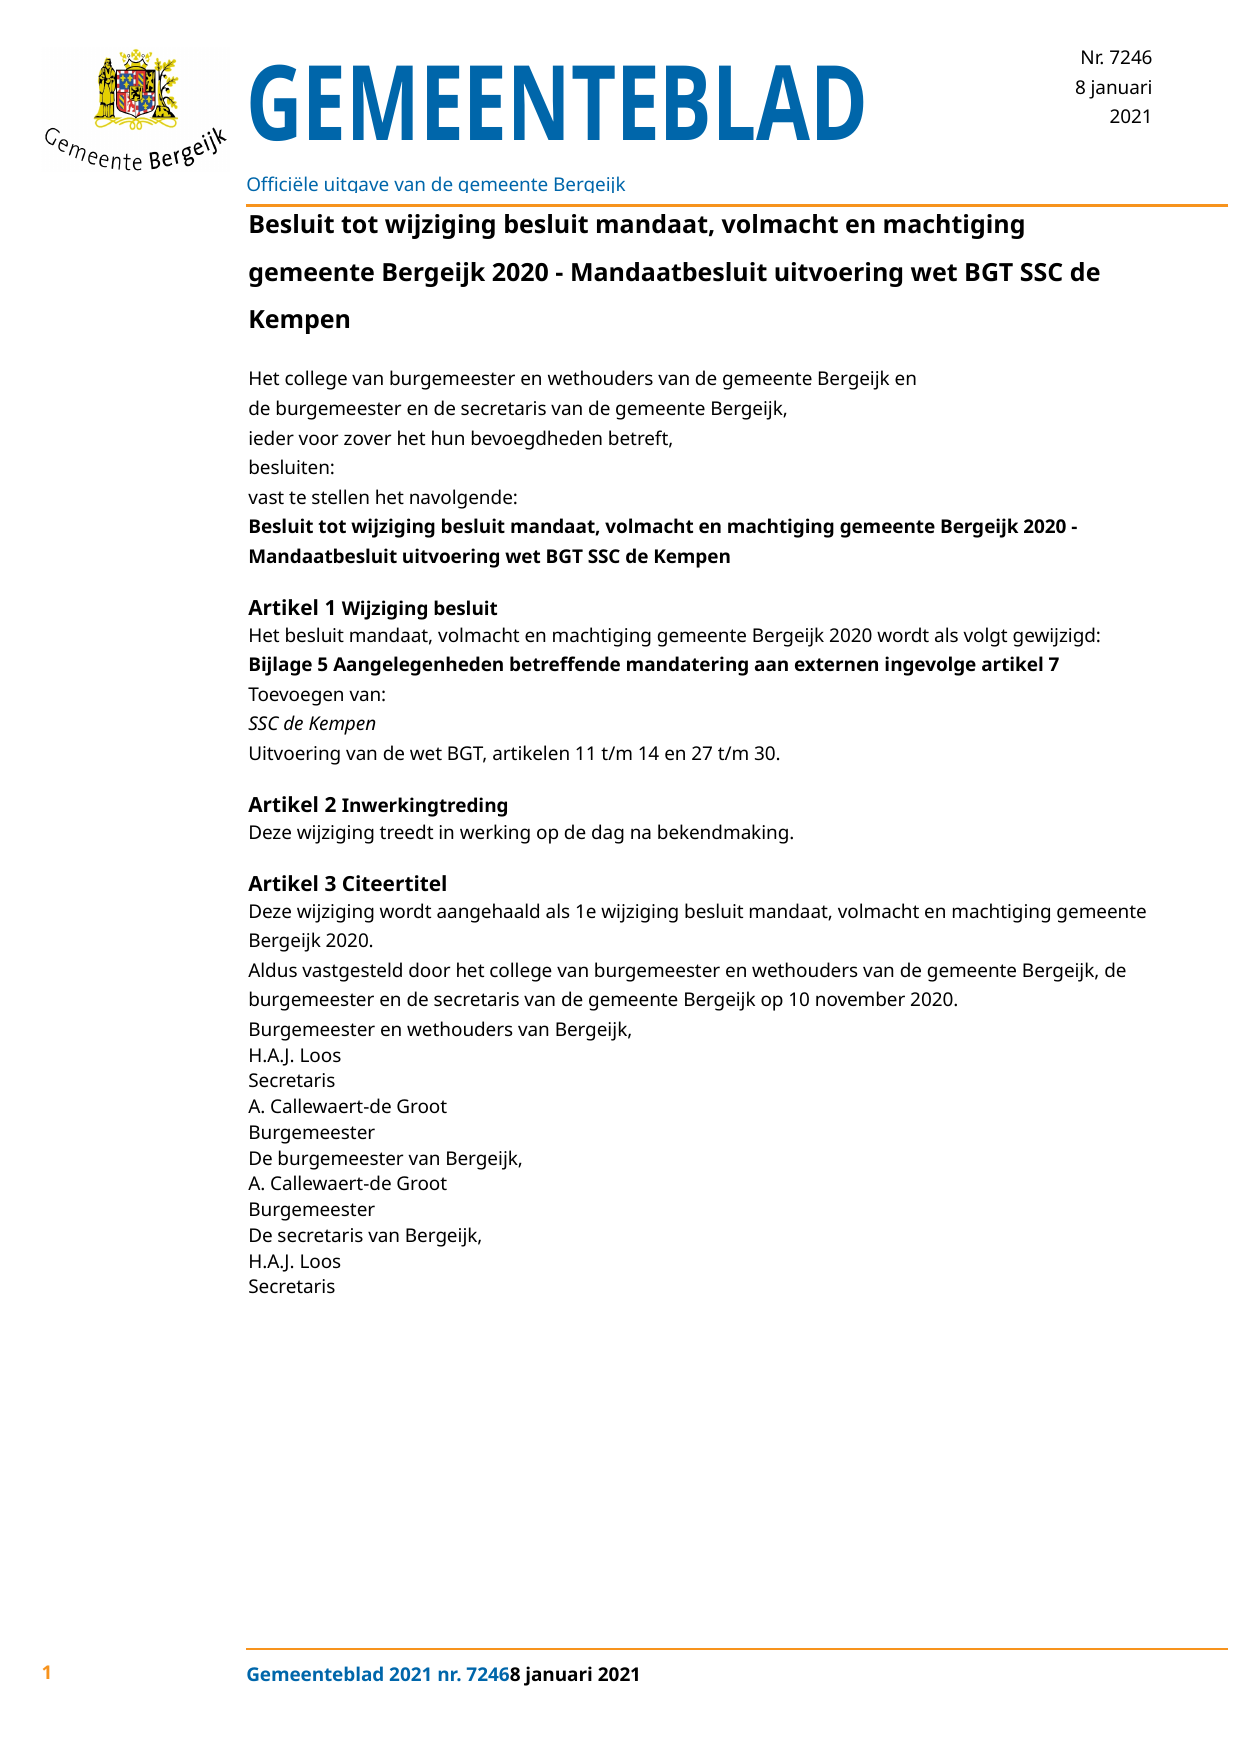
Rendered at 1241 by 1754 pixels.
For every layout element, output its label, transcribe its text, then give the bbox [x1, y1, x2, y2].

text H.A.J. Loos [248, 1042, 1152, 1068]
text Het besluit mandaat, volmacht en machtiging gemeente Bergeijk 2020 wordt als volgt gewijzigd: [248, 622, 1152, 648]
picture [41, 47, 231, 172]
text SSC de Kempen [248, 711, 1152, 736]
text Artikel 1 Wijziging besluit [248, 593, 1152, 622]
text Deze wijziging wordt aangehaald als 1e wijziging besluit mandaat, volmacht en machtiging gemeente Bergeijk 2020. [248, 898, 1152, 953]
text Het college van burgemeester en wethouders van de gemeente Bergeijk en [248, 366, 1152, 391]
text besluiten: [248, 454, 1152, 480]
text Burgemeester [248, 1196, 1152, 1222]
text de burgemeester en de secretaris van de gemeente Bergeijk, [248, 395, 1152, 421]
text Besluit tot wijziging besluit mandaat, volmacht en machtiging gemeente Bergeijk 2020 - Mandaatbesluit uitvoering wet BGT SSC de Kempen [248, 513, 1152, 569]
text H.A.J. Loos [248, 1248, 1152, 1273]
text Artikel 3 Citeertitel [248, 869, 1152, 898]
text De secretaris van Bergeijk, [248, 1222, 1152, 1248]
text Burgemeester [248, 1119, 1152, 1145]
text A. Callewaert-de Groot [248, 1093, 1152, 1119]
text Besluit tot wijziging besluit mandaat, volmacht en machtiging gemeente Bergeijk 2020 - Mandaatbesluit uitvoering wet BGT SSC de Kempen [248, 207, 1152, 336]
text Deze wijziging treedt in werking op de dag na bekendmaking. [248, 819, 1152, 845]
text Burgemeester en wethouders van Bergeijk, [248, 1016, 1152, 1042]
text A. Callewaert-de Groot [248, 1171, 1152, 1196]
text Artikel 2 Inwerkingtreding [248, 791, 1152, 819]
text De burgemeester van Bergeijk, [248, 1145, 1152, 1171]
text Aldus vastgesteld door het college van burgemeester en wethouders van de gemeente Bergeijk, de burgemeester en de secretaris van de gemeente Bergeijk op 10 november 2020. [248, 957, 1152, 1012]
text vast te stellen het navolgende: [248, 484, 1152, 509]
text ieder voor zover het hun bevoegdheden betreft, [248, 425, 1152, 450]
text Uitvoering van de wet BGT, artikelen 11 t/m 14 en 27 t/m 30. [248, 740, 1152, 766]
text Secretaris [248, 1273, 1152, 1299]
text Bijlage 5 Aangelegenheden betreffende mandatering aan externen ingevolge artikel 7 [248, 651, 1152, 677]
text Secretaris [248, 1068, 1152, 1093]
text Toevoegen van: [248, 681, 1152, 707]
